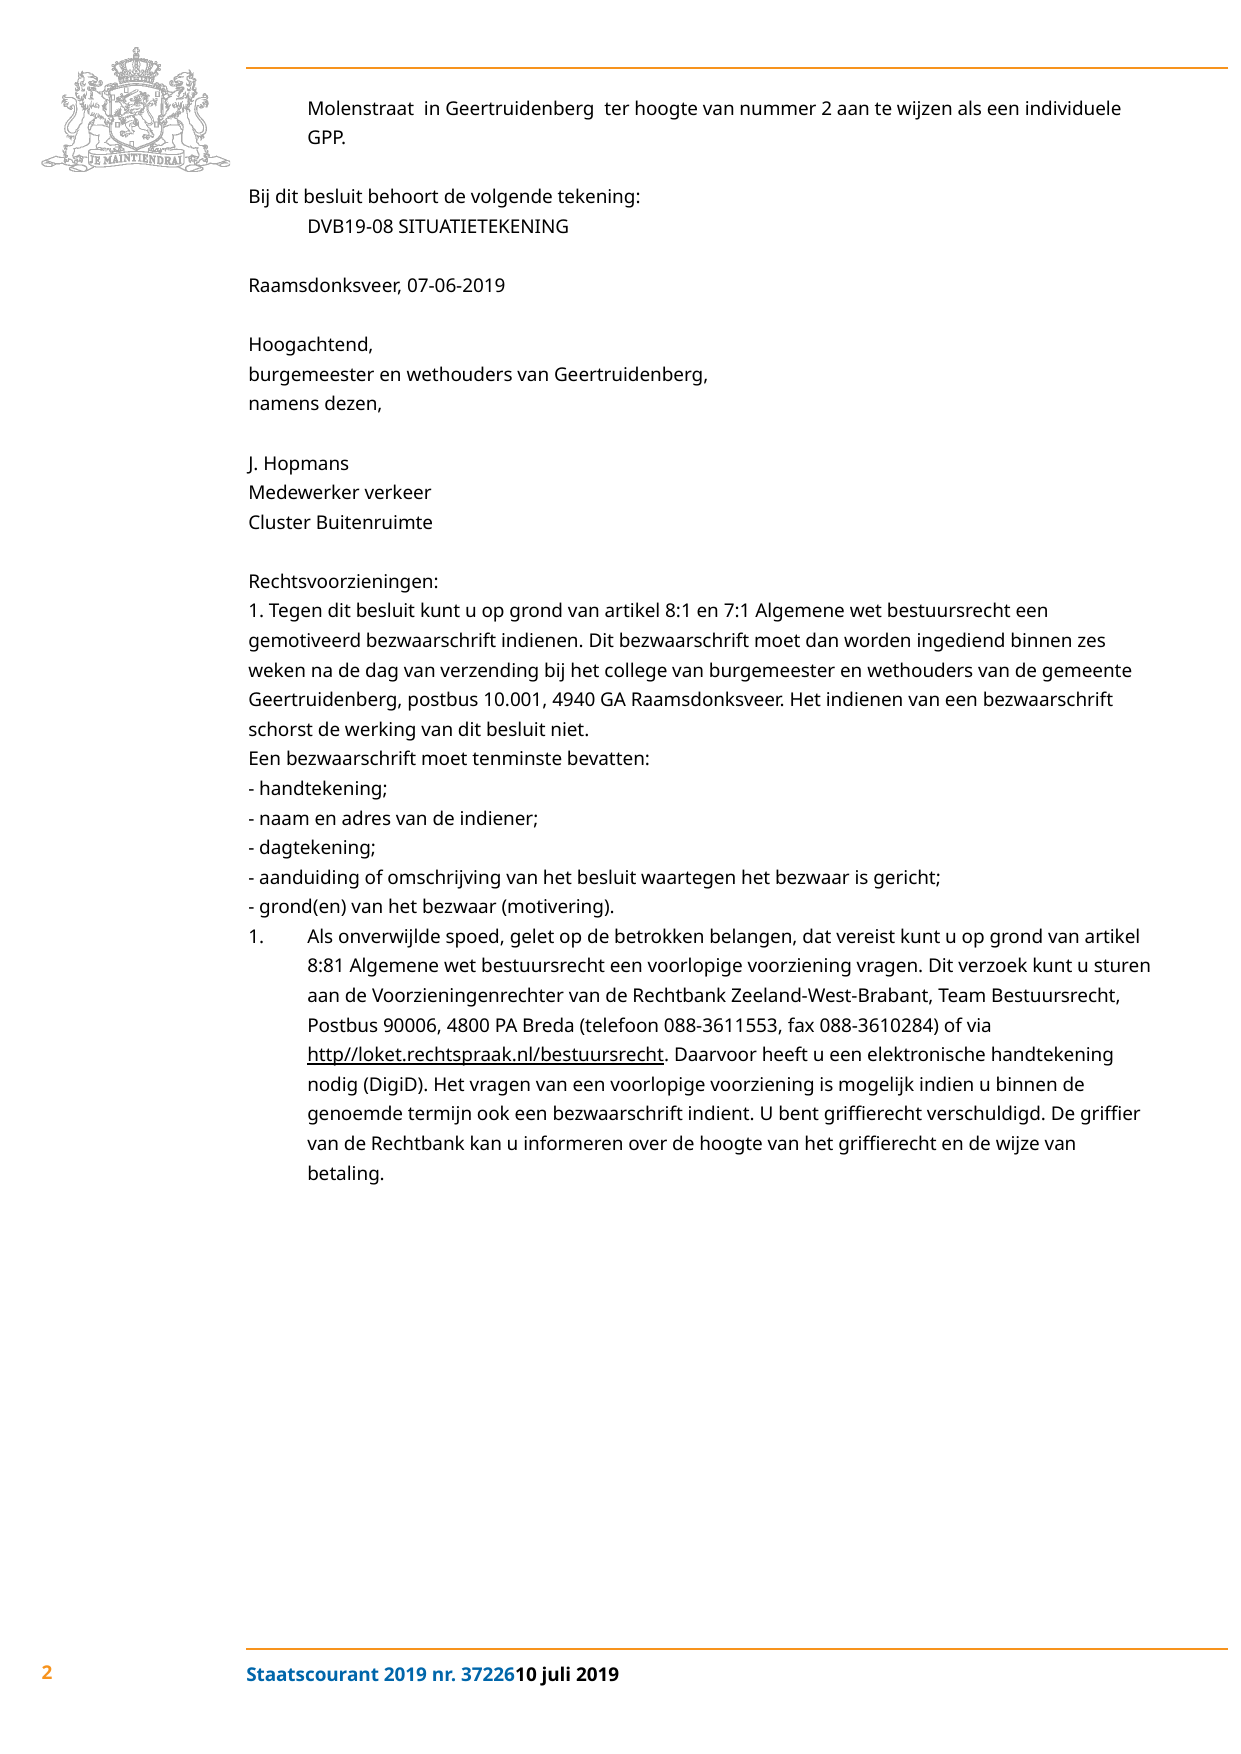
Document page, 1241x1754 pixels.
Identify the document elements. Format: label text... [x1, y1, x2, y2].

text Rechtsvoorzieningen: [248, 568, 1152, 594]
text - dagtekening; [248, 834, 1152, 860]
text J. Hopmans [248, 450, 1152, 476]
text burgemeester en wethouders van Geertruidenberg, [248, 361, 1152, 387]
text 1. Tegen dit besluit kunt u op grond van artikel 8:1 en 7:1 Algemene wet bestuursrecht een gemotiveerd bezwaarschrift indienen. Dit bezwaarschrift moet dan worden ingediend binnen zes weken na de dag van verzending bij het college van burgemeester en wethouders van de gemeente Geertruidenberg, postbus 10.001, 4940 GA Raamsdonksveer. Het indienen van een bezwaarschrift schorst de werking van dit besluit niet. [248, 598, 1152, 742]
text namens dezen, [248, 391, 1152, 416]
text - handtekening; [248, 775, 1152, 801]
text Een bezwaarschrift moet tenminste bevatten: [248, 746, 1152, 771]
list Als onverwijlde spoed, gelet op de betrokken belangen, dat vereist kunt u op grond van artikel 8:81 Algemene wet bestuursrecht een voorlopige voorziening vragen. Dit verzoek kunt u sturen aan de Voorzieningenrechter van de Rechtbank Zeeland-West-Brabant, Team Bestuursrecht, Postbus 90006, 4800 PA Breda (telefoon 088-3611553, fax 088-3610284) of via http//loket.rechtspraak.nl/bestuursrecht. Daarvoor heeft u een elektronische handtekening nodig (DigiD). Het vragen van een voorlopige voorziening is mogelijk indien u binnen de genoemde termijn ook een bezwaarschrift indient. U bent griffierecht verschuldigd. De griffier van de Rechtbank kan u informeren over de hoogte van het griffierecht en de wijze van betaling. [248, 923, 1152, 1186]
text Cluster Buitenruimte [248, 509, 1152, 535]
text - aanduiding of omschrijving van het besluit waartegen het bezwaar is gericht; [248, 864, 1152, 890]
text Bij dit besluit behoort de volgende tekening: [248, 183, 1152, 209]
list Molenstraat in Geertruidenberg ter hoogte van nummer 2 aan te wijzen als een individuele GPP. [248, 95, 1152, 150]
text - naam en adres van de indiener; [248, 805, 1152, 831]
picture [41, 47, 231, 172]
text Medewerker verkeer [248, 479, 1152, 505]
list DVB19-08 SITUATIETEKENING [248, 213, 1152, 239]
text - grond(en) van het bezwaar (motivering). [248, 893, 1152, 919]
text Raamsdonksveer, 07-06-2019 [248, 272, 1152, 298]
text Hoogachtend, [248, 331, 1152, 357]
